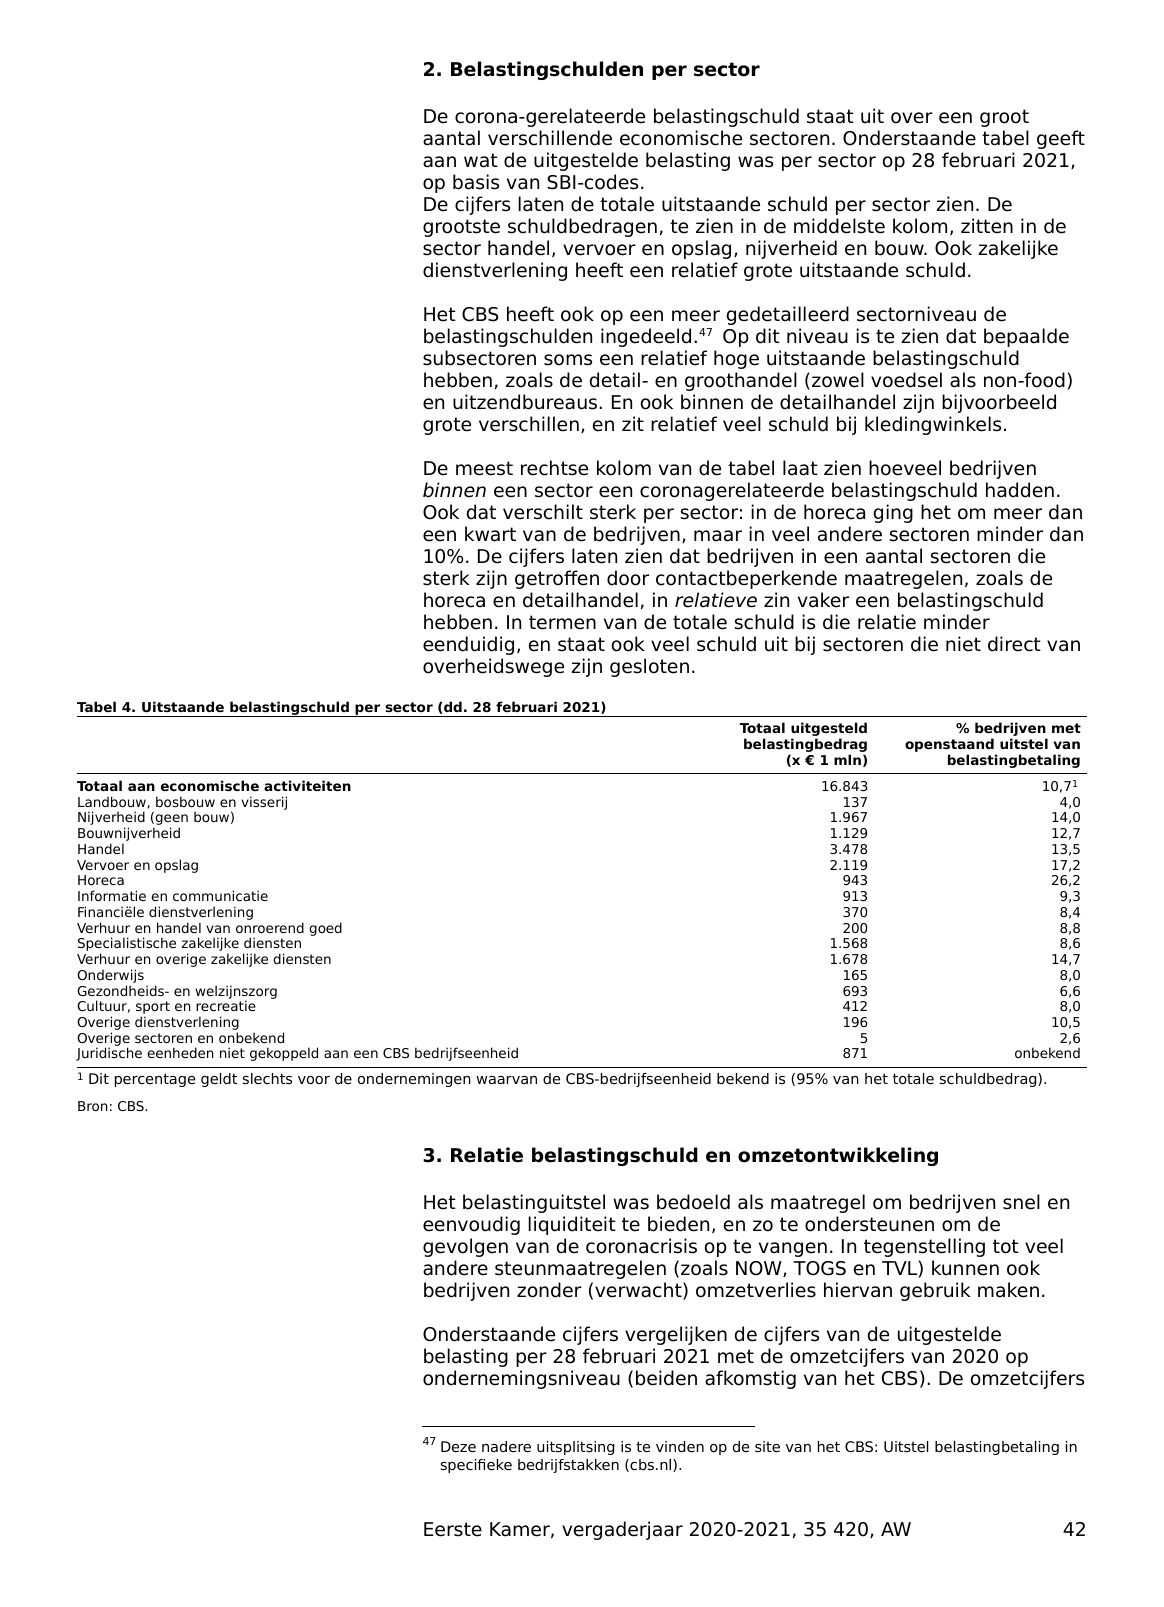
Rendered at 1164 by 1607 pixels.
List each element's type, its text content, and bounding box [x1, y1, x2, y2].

text Deze nadere uitsplitsing is te vinden op de site van het CBS: Uitstel belastingbetaling in specifieke bedrijfstakken (cbs.nl). [422, 1435, 1087, 1474]
table_cell Gezondheids- en welzijnszorg [77, 983, 667, 999]
table_cell Specialistische zakelijke diensten [77, 936, 667, 952]
table_cell Cultuur, sport en recreatie [77, 999, 667, 1015]
table_cell 12,7 [874, 826, 1087, 842]
table_cell 8,0 [874, 999, 1087, 1015]
table_cell onbekend [874, 1046, 1087, 1067]
table_cell 943 [667, 873, 874, 889]
table_cell Informatie en communicatie [77, 889, 667, 905]
table_cell Totaal uitgesteld belastingbedrag (x € 1 mln) [667, 717, 874, 773]
table_cell 165 [667, 968, 874, 983]
table_cell 1.967 [667, 810, 874, 826]
text Onderstaande cijfers vergelijken de cijfers van de uitgestelde belasting per 28 februari 2021 met de omzetcijfers van 2020 op ondernemingsniveau (beiden afkomstig van het CBS). De omzetcijfers [422, 1324, 1087, 1390]
table_cell 10,71 [874, 774, 1087, 794]
table_cell 8,8 [874, 920, 1087, 936]
table_cell 1 Dit percentage geldt slechts voor de ondernemingen waarvan de CBS-bedrijfseenheid bekend is (95% van het totale schuldbedrag). Bron: CBS. [77, 1068, 1087, 1115]
table_cell Financiële dienstverlening [77, 905, 667, 920]
table_cell 4,0 [874, 795, 1087, 810]
table_cell 26,2 [874, 873, 1087, 889]
table_cell Verhuur en handel van onroerend goed [77, 920, 667, 936]
table_cell 370 [667, 905, 874, 920]
table_cell Horeca [77, 873, 667, 889]
table_cell 2,6 [874, 1031, 1087, 1046]
table_cell 871 [667, 1046, 874, 1067]
table_cell Totaal aan economische activiteiten [77, 774, 667, 794]
table_cell 913 [667, 889, 874, 905]
text Het belastinguitstel was bedoeld als maatregel om bedrijven snel en eenvoudig liquiditeit te bieden, en zo te ondersteunen om de gevolgen van de coronacrisis op te vangen. In tegenstelling tot veel andere steunmaatregelen (zoals NOW, TOGS en TVL) kunnen ook bedrijven zonder (verwacht) omzetverlies hiervan gebruik maken. [422, 1192, 1087, 1302]
table_cell 412 [667, 999, 874, 1015]
table_cell Nijverheid (geen bouw) [77, 810, 667, 826]
table_cell 17,2 [874, 858, 1087, 873]
table_cell 1.129 [667, 826, 874, 842]
table_cell 10,5 [874, 1015, 1087, 1031]
table_cell 8,6 [874, 936, 1087, 952]
table_cell 8,4 [874, 905, 1087, 920]
text De meest rechtse kolom van de tabel laat zien hoeveel bedrijven binnen een sector een coronagerelateerde belastingschuld hadden. Ook dat verschilt sterk per sector: in de horeca ging het om meer dan een kwart van de bedrijven, maar in veel andere sectoren minder dan 10%. De cijfers laten zien dat bedrijven in een aantal sectoren die sterk zijn getroffen door contactbeperkende maatregelen, zoals de horeca en detailhandel, in relatieve zin vaker een belastingschuld hebben. In termen van de totale schuld is die relatie minder eenduidig, en staat ook veel schuld uit bij sectoren die niet direct van overheidswege zijn gesloten. [422, 458, 1087, 678]
table_cell 137 [667, 795, 874, 810]
table_cell 9,3 [874, 889, 1087, 905]
table_cell [77, 717, 667, 773]
table_cell 13,5 [874, 842, 1087, 857]
subtitle 3. Relatie belastingschuld en omzetontwikkeling [422, 1145, 1087, 1167]
table_cell 1.678 [667, 952, 874, 968]
table_cell 1.568 [667, 936, 874, 952]
table_cell 14,7 [874, 952, 1087, 968]
subtitle 2. Belastingschulden per sector [422, 59, 1087, 81]
table_cell 2.119 [667, 858, 874, 873]
table_cell 8,0 [874, 968, 1087, 983]
table_cell 196 [667, 1015, 874, 1031]
table_cell 5 [667, 1031, 874, 1046]
table_cell Onderwijs [77, 968, 667, 983]
table_cell Handel [77, 842, 667, 857]
text De corona-gerelateerde belastingschuld staat uit over een groot aantal verschillende economische sectoren. Onderstaande tabel geeft aan wat de uitgestelde belasting was per sector op 28 februari 2021, op basis van SBI-codes. [422, 106, 1087, 194]
table_cell Overige dienstverlening [77, 1015, 667, 1031]
table_cell Overige sectoren en onbekend [77, 1031, 667, 1046]
table_cell 6,6 [874, 983, 1087, 999]
table_cell % bedrijven met openstaand uitstel van belastingbetaling [874, 717, 1087, 773]
text De cijfers laten de totale uitstaande schuld per sector zien. De grootste schuldbedragen, te zien in de middelste kolom, zitten in de sector handel, vervoer en opslag, nijverheid en bouw. Ook zakelijke dienstverlening heeft een relatief grote uitstaande schuld. [422, 194, 1087, 282]
table_cell Bouwnijverheid [77, 826, 667, 842]
table_cell 3.478 [667, 842, 874, 857]
table_header Tabel 4. Uitstaande belastingschuld per sector (dd. 28 februari 2021) [77, 700, 1087, 716]
table_cell Verhuur en overige zakelijke diensten [77, 952, 667, 968]
text Het CBS heeft ook op een meer gedetailleerd sectorniveau de belastingschulden ingedeeld. Op dit niveau is te zien dat bepaalde subsectoren soms een relatief hoge uitstaande belastingschuld hebben, zoals de detail- en groothandel (zowel voedsel als non-food) en uitzendbureaus. En ook binnen de detailhandel zijn bijvoorbeeld grote verschillen, en zit relatief veel schuld bij kledingwinkels. [422, 304, 1087, 436]
table_cell 14,0 [874, 810, 1087, 826]
table_cell Juridische eenheden niet gekoppeld aan een CBS bedrijfseenheid [77, 1046, 667, 1067]
table_cell 693 [667, 983, 874, 999]
table_cell Landbouw, bosbouw en visserij [77, 795, 667, 810]
table_cell Vervoer en opslag [77, 858, 667, 873]
table_cell 200 [667, 920, 874, 936]
table_cell 16.843 [667, 774, 874, 794]
